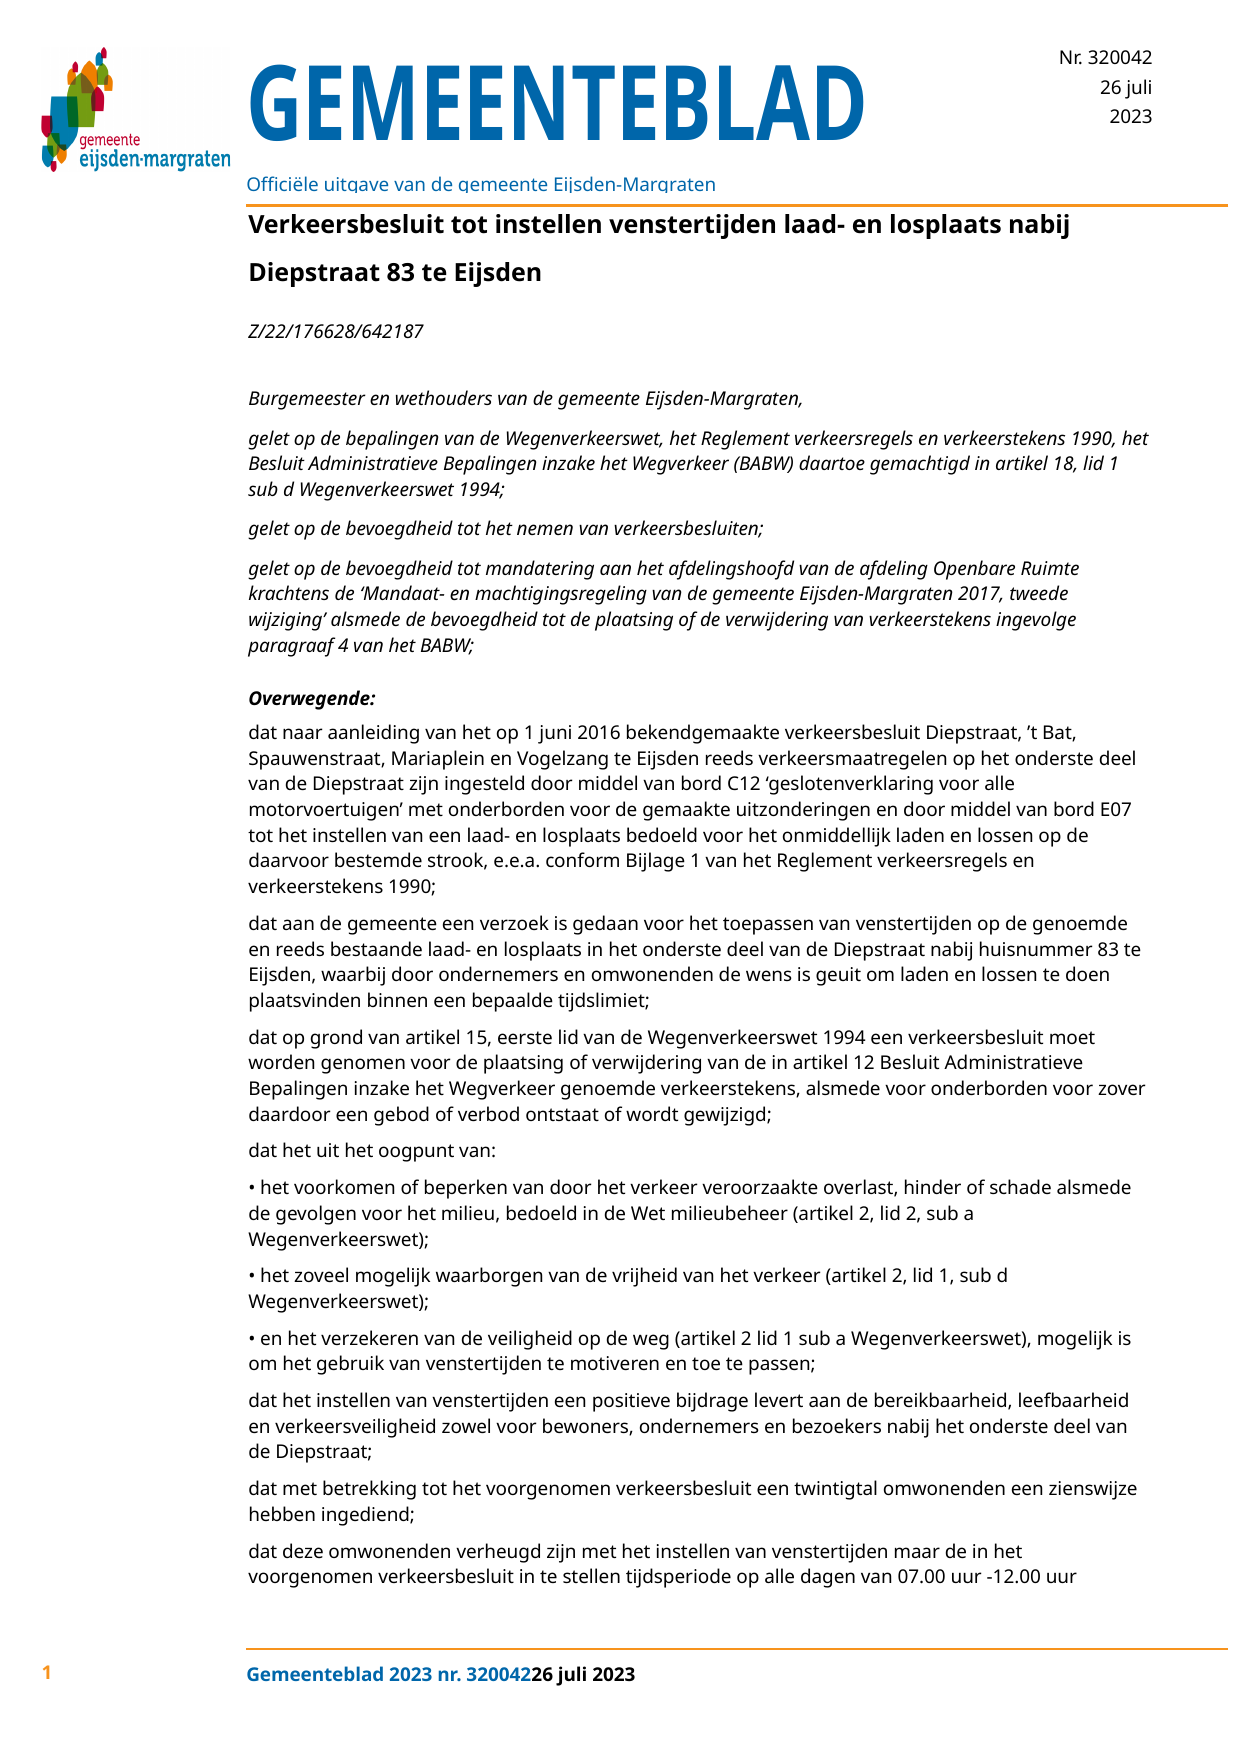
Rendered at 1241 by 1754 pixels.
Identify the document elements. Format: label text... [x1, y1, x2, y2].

text gelet op de bepalingen van de Wegenverkeerswet, het Reglement verkeersregels en verkeerstekens 1990, het Besluit Administratieve Bepalingen inzake het Wegverkeer (BABW) daartoe gemachtigd in artikel 18, lid 1 sub d Wegenverkeerswet 1994; [248, 425, 1152, 502]
text • en het verzekeren van de veiligheid op de weg (artikel 2 lid 1 sub a Wegenverkeerswet), mogelijk is om het gebruik van venstertijden te motiveren en toe te passen; [248, 1325, 1152, 1376]
text Burgemeester en wethouders van de gemeente Eijsden-Margraten, [248, 386, 1152, 411]
text Verkeersbesluit tot instellen venstertijden laad- en losplaats nabij Diepstraat 83 te Eijsden [248, 207, 1152, 288]
text gelet op de bevoegdheid tot het nemen van verkeersbesluiten; [248, 516, 1152, 541]
text • het voorkomen of beperken van door het verkeer veroorzaakte overlast, hinder of schade alsmede de gevolgen voor het milieu, bedoeld in de Wet milieubeheer (artikel 2, lid 2, sub a Wegenverkeerswet); [248, 1174, 1152, 1252]
text dat met betrekking tot het voorgenomen verkeersbesluit een twintigtal omwonenden een zienswijze hebben ingediend; [248, 1475, 1152, 1527]
text gelet op de bevoegdheid tot mandatering aan het afdelingshoofd van de afdeling Openbare Ruimte krachtens de ‘Mandaat- en machtigingsregeling van de gemeente Eijsden-Margraten 2017, tweede wijziging’ alsmede de bevoegdheid tot de plaatsing of de verwijdering van verkeerstekens ingevolge paragraaf 4 van het BABW; [248, 555, 1152, 658]
text dat op grond van artikel 15, eerste lid van de Wegenverkeerswet 1994 een verkeersbesluit moet worden genomen voor de plaatsing of verwijdering van de in artikel 12 Besluit Administratieve Bepalingen inzake het Wegverkeer genoemde verkeerstekens, alsmede voor onderborden voor zover daardoor een gebod of verbod ontstaat of wordt gewijzigd; [248, 1024, 1152, 1127]
text Z/22/176628/642187 [248, 318, 1152, 344]
picture [41, 47, 231, 172]
text dat deze omwonenden verheugd zijn met het instellen van venstertijden maar de in het voorgenomen verkeersbesluit in te stellen tijdsperiode op alle dagen van 07.00 uur -12.00 uur [248, 1538, 1152, 1589]
text dat naar aanleiding van het op 1 juni 2016 bekendgemaakte verkeersbesluit Diepstraat, ’t Bat, Spauwenstraat, Mariaplein en Vogelzang te Eijsden reeds verkeersmaatregelen op het onderste deel van de Diepstraat zijn ingesteld door middel van bord C12 ‘geslotenverklaring voor alle motorvoertuigen’ met onderborden voor de gemaakte uitzonderingen en door middel van bord E07 tot het instellen van een laad- en losplaats bedoeld voor het onmiddellijk laden en lossen op de daarvoor bestemde strook, e.e.a. conform Bijlage 1 van het Reglement verkeersregels en verkeerstekens 1990; [248, 719, 1152, 899]
text • het zoveel mogelijk waarborgen van de vrijheid van het verkeer (artikel 2, lid 1, sub d Wegenverkeerswet); [248, 1262, 1152, 1314]
text Overwegende: [248, 685, 1152, 711]
text dat aan de gemeente een verzoek is gedaan voor het toepassen van venstertijden op de genoemde en reeds bestaande laad- en losplaats in het onderste deel van de Diepstraat nabij huisnummer 83 te Eijsden, waarbij door ondernemers en omwonenden de wens is geuit om laden en lossen te doen plaatsvinden binnen een bepaalde tijdslimiet; [248, 910, 1152, 1013]
text dat het uit het oogpunt van: [248, 1138, 1152, 1163]
text dat het instellen van venstertijden een positieve bijdrage levert aan de bereikbaarheid, leefbaarheid en verkeersveiligheid zowel voor bewoners, ondernemers en bezoekers nabij het onderste deel van de Diepstraat; [248, 1387, 1152, 1464]
